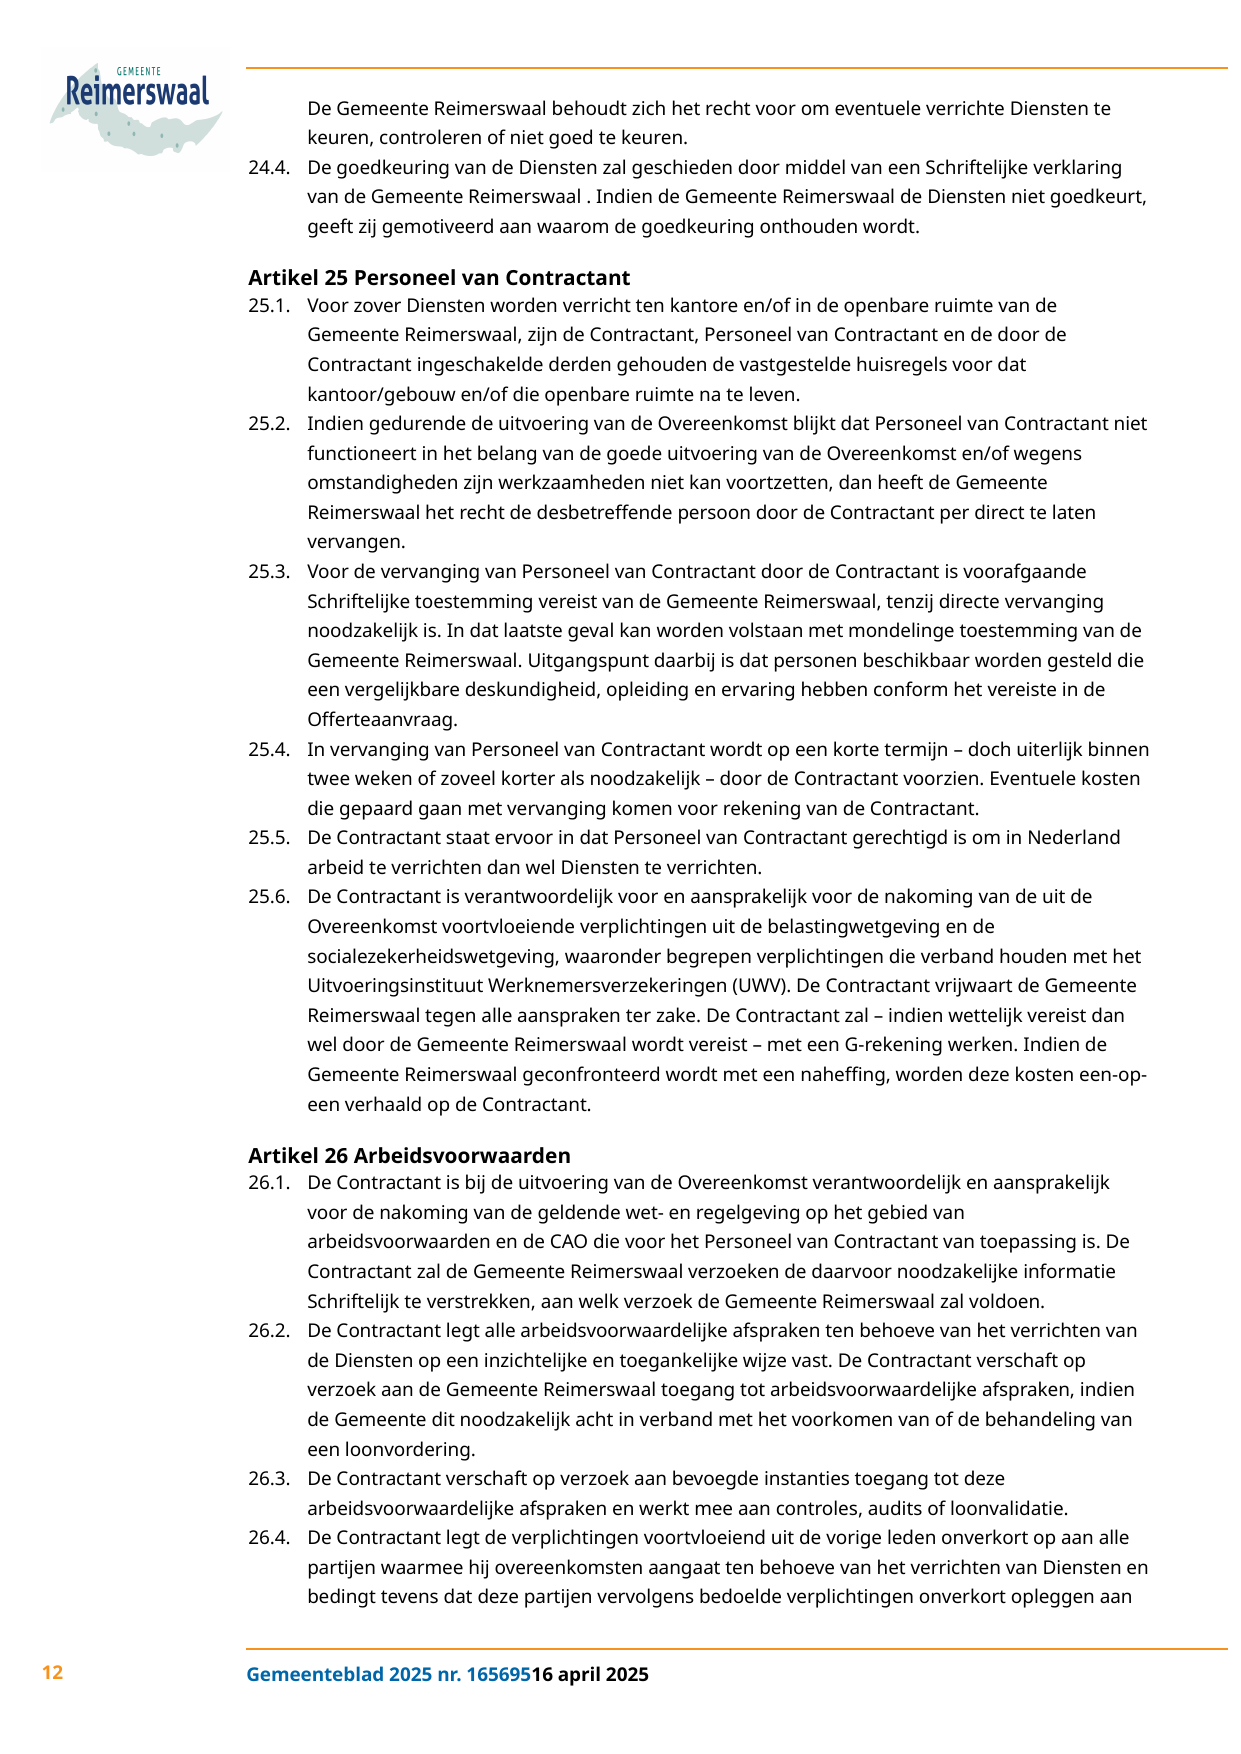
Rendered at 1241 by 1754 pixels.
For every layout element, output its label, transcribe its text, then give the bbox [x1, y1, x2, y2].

list Voor de vervanging van Personeel van Contractant door de Contractant is voorafgaande Schriftelijke toestemming vereist van de Gemeente Reimerswaal, tenzij directe vervanging noodzakelijk is. In dat laatste geval kan worden volstaan met mondelinge toestemming van de Gemeente Reimerswaal. Uitgangspunt daarbij is dat personen beschikbaar worden gesteld die een vergelijkbare deskundigheid, opleiding en ervaring hebben conform het vereiste in de Offerteaanvraag. [248, 558, 1152, 732]
list De Contractant verschaft op verzoek aan bevoegde instanties toegang tot deze arbeidsvoorwaardelijke afspraken en werkt mee aan controles, audits of loonvalidatie. [248, 1465, 1152, 1521]
picture [41, 47, 231, 172]
list De Gemeente Reimerswaal behoudt zich het recht voor om eventuele verrichte Diensten te keuren, controleren of niet goed te keuren. [248, 95, 1152, 150]
list Voor zover Diensten worden verricht ten kantore en/of in de openbare ruimte van de Gemeente Reimerswaal, zijn de Contractant, Personeel van Contractant en de door de Contractant ingeschakelde derden gehouden de vastgestelde huisregels voor dat kantoor/gebouw en/of die openbare ruimte na te leven. [248, 292, 1152, 406]
list De Contractant is verantwoordelijk voor en aansprakelijk voor de nakoming van de uit de Overeenkomst voortvloeiende verplichtingen uit de belastingwetgeving en de socialezekerheidswetgeving, waaronder begrepen verplichtingen die verband houden met het Uitvoeringsinstituut Werknemersverzekeringen (UWV). De Contractant vrijwaart de Gemeente Reimerswaal tegen alle aanspraken ter zake. De Contractant zal – indien wettelijk vereist dan wel door de Gemeente Reimerswaal wordt vereist – met een G-rekening werken. Indien de Gemeente Reimerswaal geconfronteerd wordt met een naheffing, worden deze kosten een-op-een verhaald op de Contractant. [248, 884, 1152, 1116]
list Indien gedurende de uitvoering van de Overeenkomst blijkt dat Personeel van Contractant niet functioneert in het belang van de goede uitvoering van de Overeenkomst en/of wegens omstandigheden zijn werkzaamheden niet kan voortzetten, dan heeft de Gemeente Reimerswaal het recht de desbetreffende persoon door de Contractant per direct te laten vervangen. [248, 410, 1152, 554]
list De goedkeuring van de Diensten zal geschieden door middel van een Schriftelijke verklaring van de Gemeente Reimerswaal . Indien de Gemeente Reimerswaal de Diensten niet goedkeurt, geeft zij gemotiveerd aan waarom de goedkeuring onthouden wordt. [248, 154, 1152, 239]
list De Contractant legt de verplichtingen voortvloeiend uit de vorige leden onverkort op aan alle partijen waarmee hij overeenkomsten aangaat ten behoeve van het verrichten van Diensten en bedingt tevens dat deze partijen vervolgens bedoelde verplichtingen onverkort opleggen aan [248, 1524, 1152, 1609]
list De Contractant is bij de uitvoering van de Overeenkomst verantwoordelijk en aansprakelijk voor de nakoming van de geldende wet- en regelgeving op het gebied van arbeidsvoorwaarden en de CAO die voor het Personeel van Contractant van toepassing is. De Contractant zal de Gemeente Reimerswaal verzoeken de daarvoor noodzakelijke informatie Schriftelijk te verstrekken, aan welk verzoek de Gemeente Reimerswaal zal voldoen. [248, 1169, 1152, 1314]
text Artikel 26 Arbeidsvoorwaarden [248, 1141, 1152, 1169]
list In vervanging van Personeel van Contractant wordt op een korte termijn – doch uiterlijk binnen twee weken of zoveel korter als noodzakelijk – door de Contractant voorzien. Eventuele kosten die gepaard gaan met vervanging komen voor rekening van de Contractant. [248, 736, 1152, 821]
list De Contractant legt alle arbeidsvoorwaardelijke afspraken ten behoeve van het verrichten van de Diensten op een inzichtelijke en toegankelijke wijze vast. De Contractant verschaft op verzoek aan de Gemeente Reimerswaal toegang tot arbeidsvoorwaardelijke afspraken, indien de Gemeente dit noodzakelijk acht in verband met het voorkomen van of de behandeling van een loonvordering. [248, 1317, 1152, 1462]
text Artikel 25 Personeel van Contractant [248, 263, 1152, 292]
list De Contractant staat ervoor in dat Personeel van Contractant gerechtigd is om in Nederland arbeid te verrichten dan wel Diensten te verrichten. [248, 824, 1152, 880]
